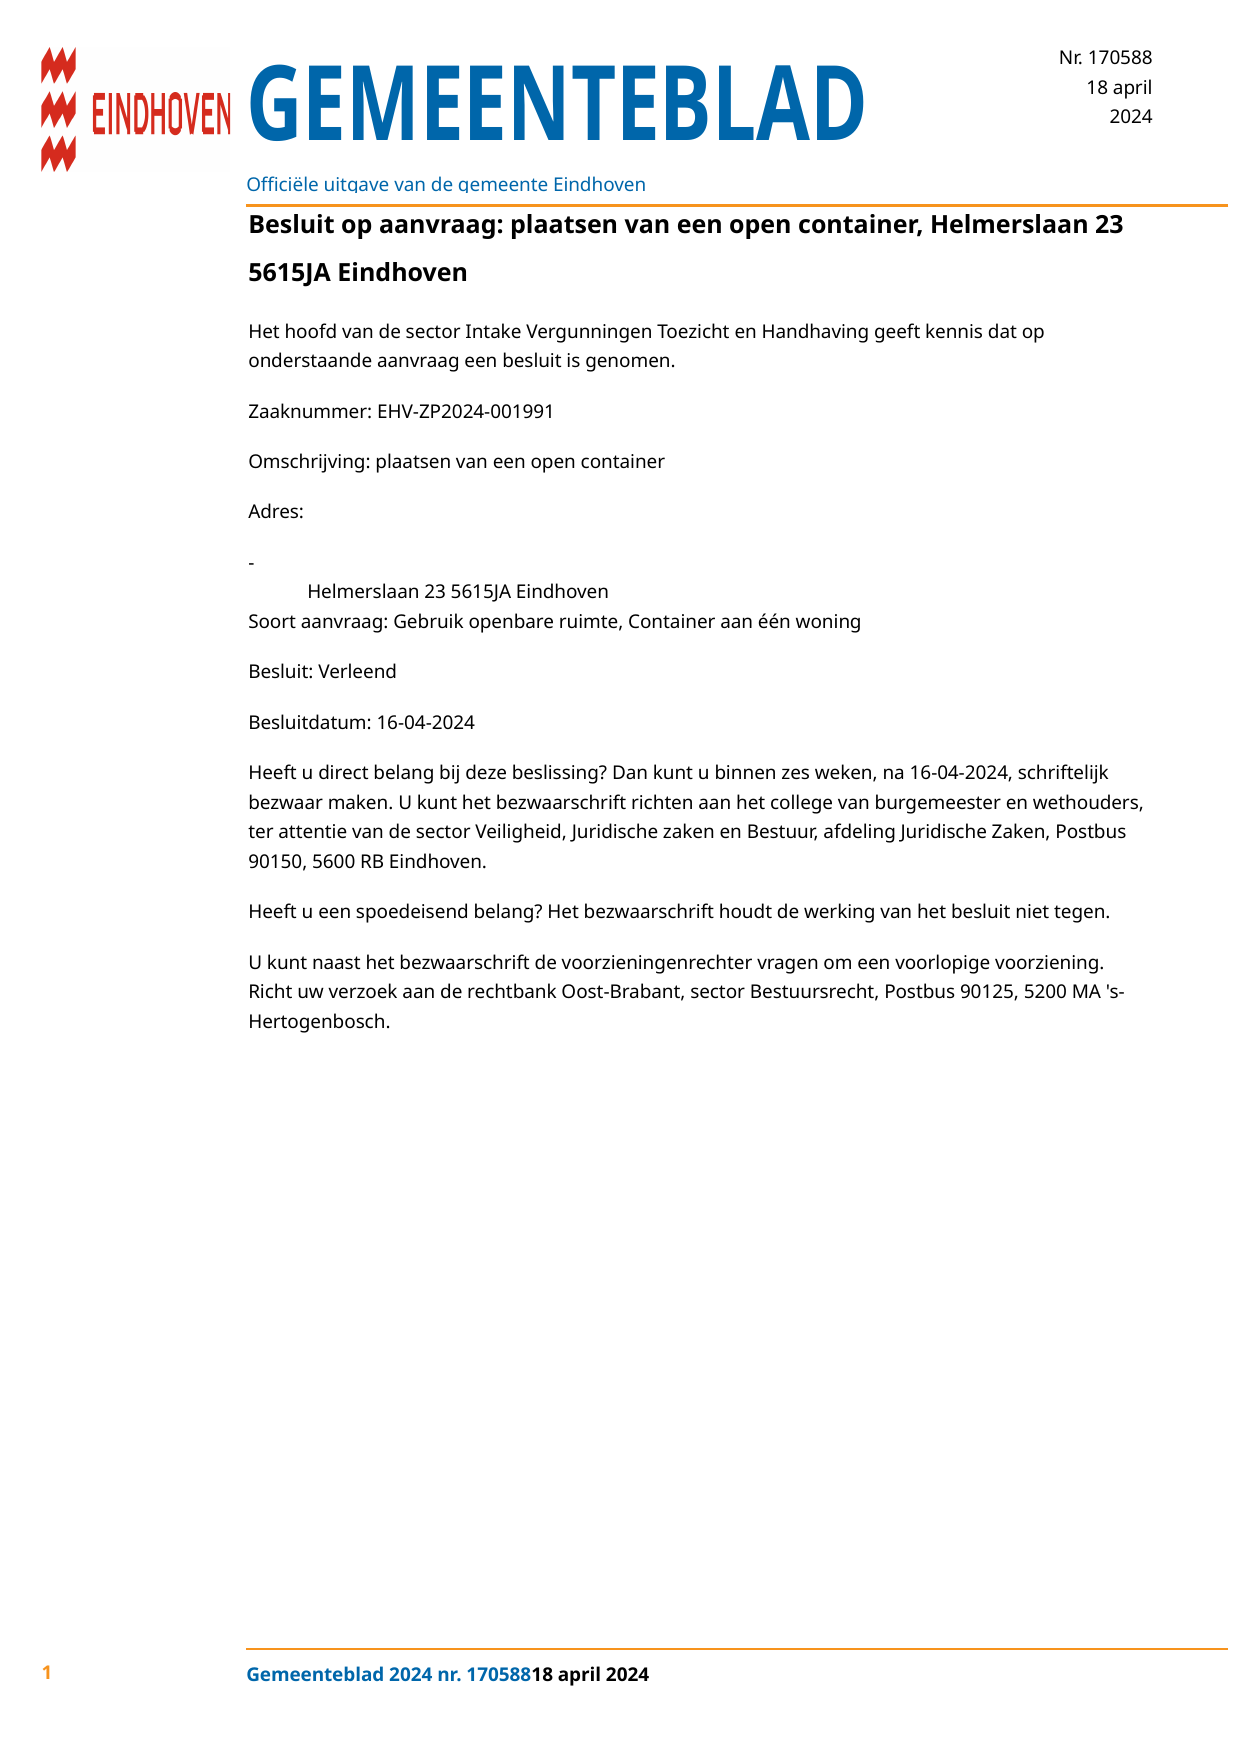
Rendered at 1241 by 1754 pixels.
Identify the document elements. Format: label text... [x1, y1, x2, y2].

text Heeft u een spoedeisend belang? Het bezwaarschrift houdt de werking van het besluit niet tegen. [248, 899, 1152, 924]
list Helmerslaan 23 5615JA Eindhoven [248, 579, 1152, 604]
text U kunt naast het bezwaarschrift de voorzieningenrechter vragen om een voorlopige voorziening. Richt uw verzoek aan de rechtbank Oost-Brabant, sector Bestuursrecht, Postbus 90125, 5200 MA 's-Hertogenbosch. [248, 949, 1152, 1034]
text Adres: [248, 499, 1152, 524]
text Heeft u direct belang bij deze beslissing? Dan kunt u binnen zes weken, na 16-04-2024, schriftelijk bezwaar maken. U kunt het bezwaarschrift richten aan het college van burgemeester en wethouders, ter attentie van de sector Veiligheid, Juridische zaken en Bestuur, afdeling Juridische Zaken, Postbus 90150, 5600 RB Eindhoven. [248, 759, 1152, 874]
text Soort aanvraag: Gebruik openbare ruimte, Container aan één woning [248, 608, 1152, 634]
text Zaaknummer: EHV-ZP2024-001991 [248, 398, 1152, 424]
picture [41, 47, 231, 172]
text Het hoofd van de sector Intake Vergunningen Toezicht en Handhaving geeft kennis dat op onderstaande aanvraag een besluit is genomen. [248, 318, 1152, 373]
text Besluit: Verleend [248, 659, 1152, 684]
text Besluit op aanvraag: plaatsen van een open container, Helmerslaan 23 5615JA Eindhoven [248, 207, 1152, 288]
text Besluitdatum: 16-04-2024 [248, 709, 1152, 735]
text Omschrijving: plaatsen van een open container [248, 448, 1152, 474]
